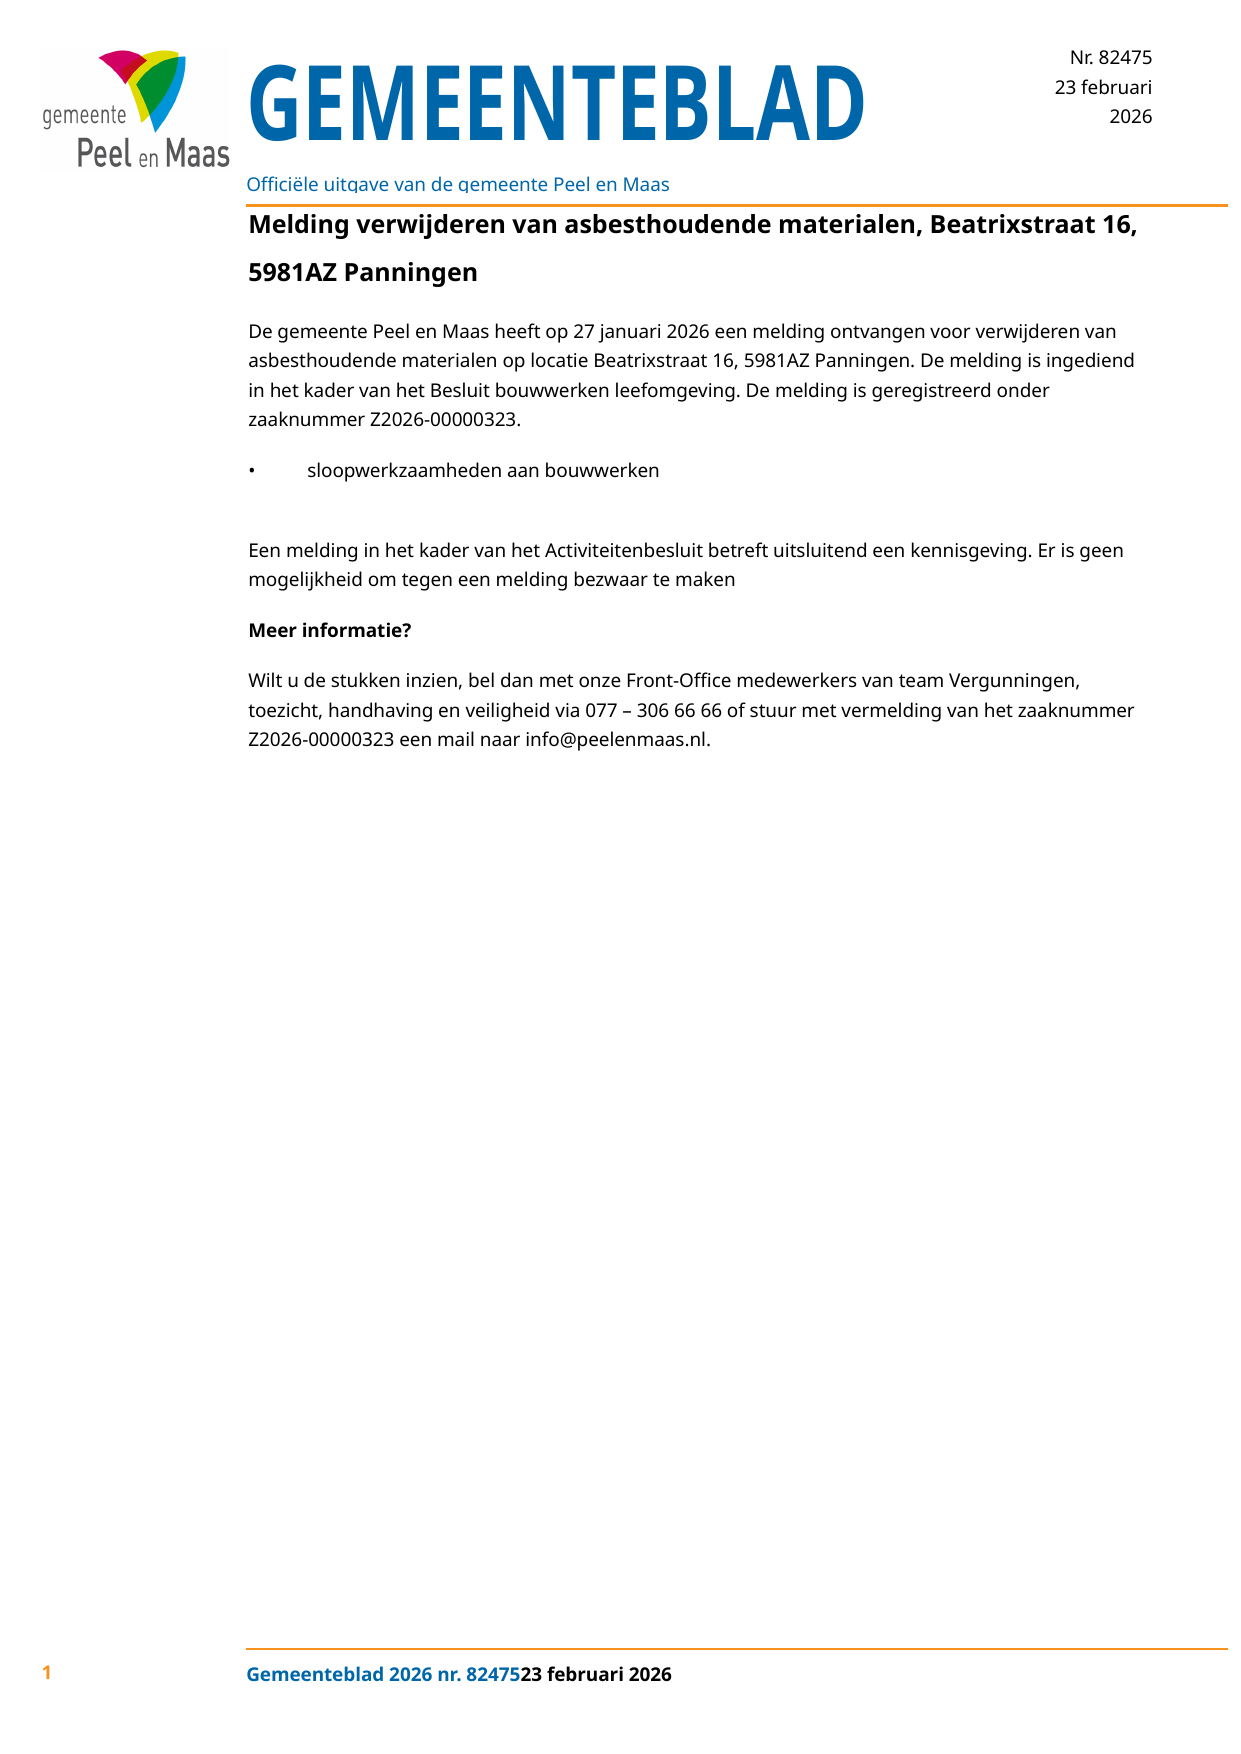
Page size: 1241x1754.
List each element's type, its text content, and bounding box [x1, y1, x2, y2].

picture [41, 47, 231, 172]
text Wilt u de stukken inzien, bel dan met onze Front-Office medewerkers van team Vergunningen, toezicht, handhaving en veiligheid via 077 – 306 66 66 of stuur met vermelding van het zaaknummer Z2026-00000323 een mail naar info@peelenmaas.nl. [248, 667, 1152, 752]
list sloopwerkzaamheden aan bouwwerken [248, 457, 1152, 483]
text Meer informatie? [248, 617, 1152, 643]
text Een melding in het kader van het Activiteitenbesluit betreft uitsluitend een kennisgeving. Er is geen mogelijkheid om tegen een melding bezwaar te maken [248, 537, 1152, 592]
text Melding verwijderen van asbesthoudende materialen, Beatrixstraat 16, 5981AZ Panningen [248, 207, 1152, 288]
text De gemeente Peel en Maas heeft op 27 januari 2026 een melding ontvangen voor verwijderen van asbesthoudende materialen op locatie Beatrixstraat 16, 5981AZ Panningen. De melding is ingediend in het kader van het Besluit bouwwerken leefomgeving. De melding is geregistreerd onder zaaknummer Z2026-00000323. [248, 318, 1152, 432]
